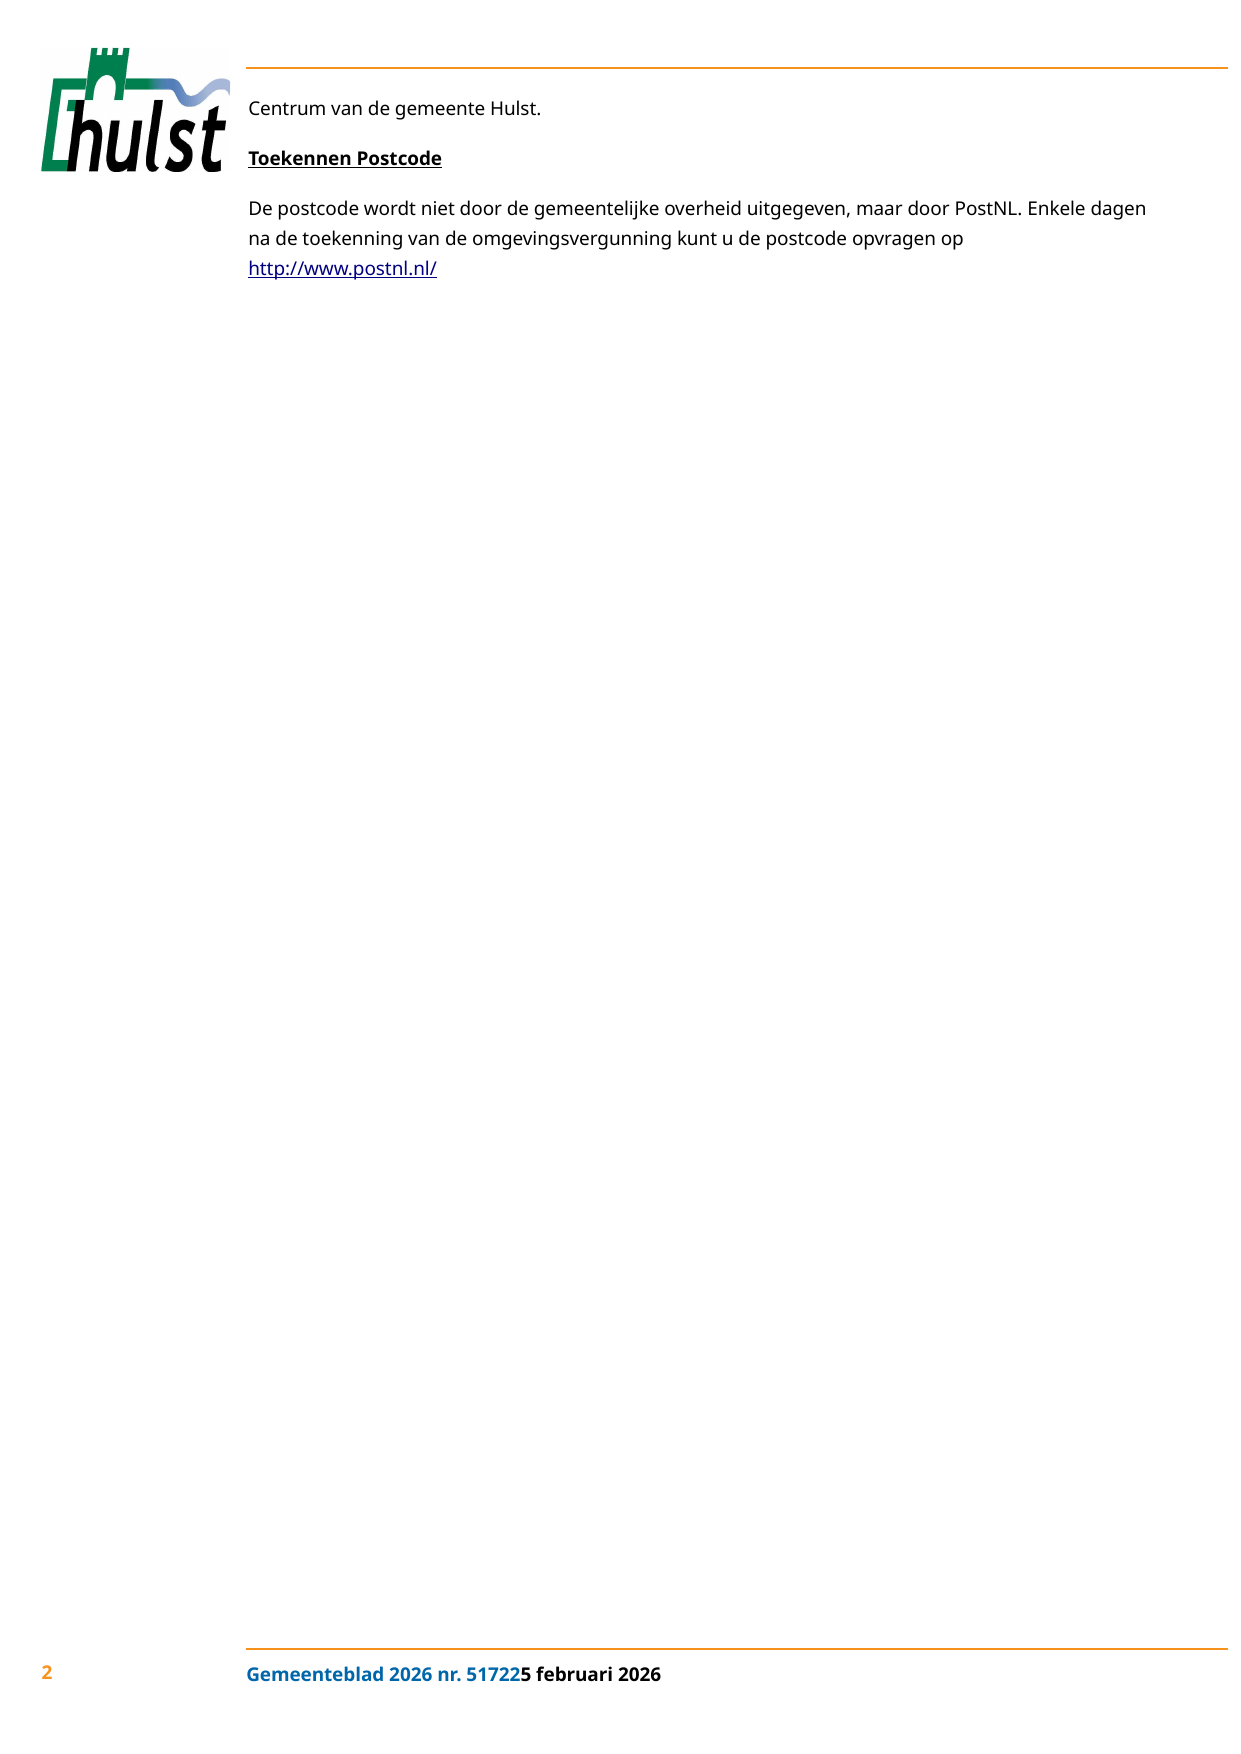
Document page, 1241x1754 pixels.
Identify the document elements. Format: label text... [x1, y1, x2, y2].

picture [41, 47, 231, 172]
text Centrum van de gemeente Hulst. [248, 95, 1152, 121]
text Toekennen Postcode [248, 145, 1152, 171]
text De postcode wordt niet door de gemeentelijke overheid uitgegeven, maar door PostNL. Enkele dagen na de toekenning van de omgevingsvergunning kunt u de postcode opvragen op http://www.postnl.nl/ [248, 196, 1152, 281]
